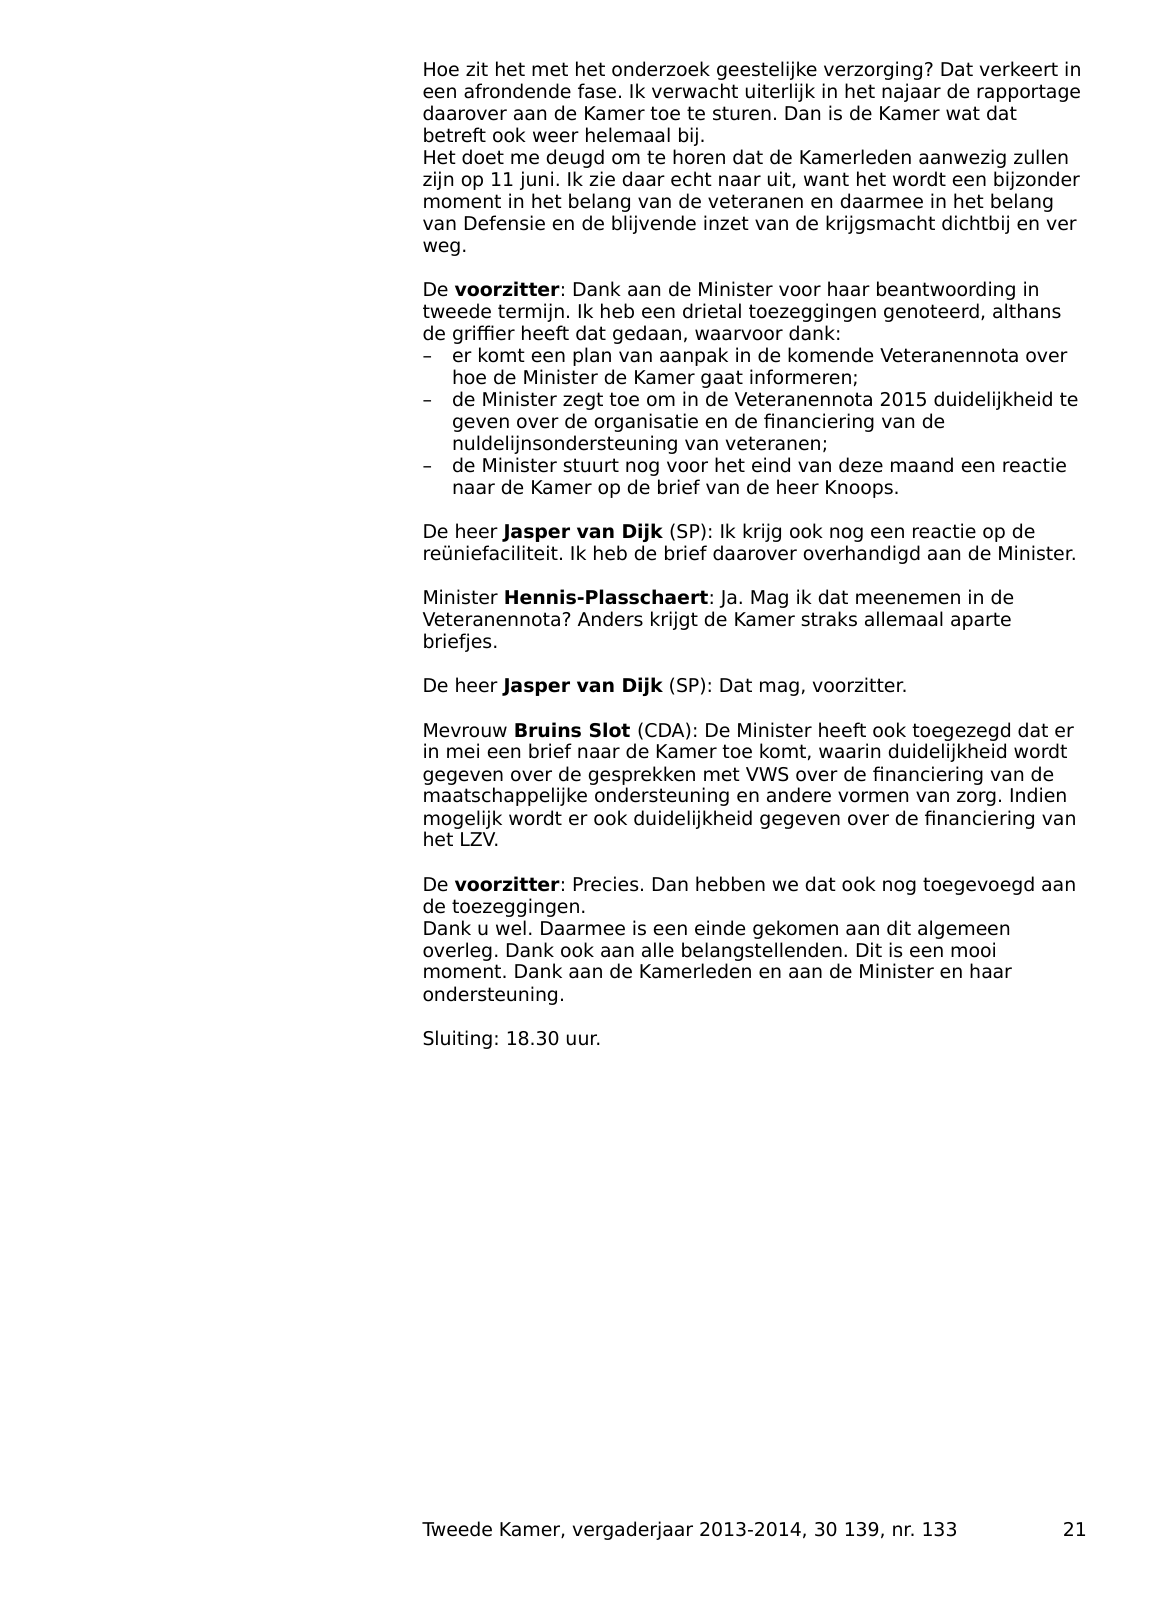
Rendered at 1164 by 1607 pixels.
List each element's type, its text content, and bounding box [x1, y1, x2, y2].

text De heer Jasper van Dijk (SP): Dat mag, voorzitter. [422, 675, 1087, 697]
text Sluiting: 18.30 uur. [422, 1028, 1087, 1049]
text Dank u wel. Daarmee is een einde gekomen aan dit algemeen overleg. Dank ook aan alle belangstellenden. Dit is een mooi moment. Dank aan de Kamerleden en aan de Minister en haar ondersteuning. [422, 917, 1087, 1005]
text – de Minister stuurt nog voor het eind van deze maand een reactie naar de Kamer op de brief van de heer Knoops. [422, 455, 1087, 499]
text Hoe zit het met het onderzoek geestelijke verzorging? Dat verkeert in een afrondende fase. Ik verwacht uiterlijk in het najaar de rapportage daarover aan de Kamer toe te sturen. Dan is de Kamer wat dat betreft ook weer helemaal bij. [422, 59, 1087, 147]
text De heer Jasper van Dijk (SP): Ik krijg ook nog een reactie op de reüniefaciliteit. Ik heb de brief daarover overhandigd aan de Minister. [422, 521, 1087, 565]
text Het doet me deugd om te horen dat de Kamerleden aanwezig zullen zijn op 11 juni. Ik zie daar echt naar uit, want het wordt een bijzonder moment in het belang van de veteranen en daarmee in het belang van Defensie en de blijvende inzet van de krijgsmacht dichtbij en ver weg. [422, 147, 1087, 257]
text – de Minister zegt toe om in de Veteranennota 2015 duidelijkheid te geven over de organisatie en de financiering van de nuldelijnsondersteuning van veteranen; [422, 389, 1087, 455]
text De voorzitter: Precies. Dan hebben we dat ook nog toegevoegd aan de toezeggingen. [422, 873, 1087, 917]
text Minister Hennis-Plasschaert: Ja. Mag ik dat meenemen in de Veteranennota? Anders krijgt de Kamer straks allemaal aparte briefjes. [422, 587, 1087, 653]
text – er komt een plan van aanpak in de komende Veteranennota over hoe de Minister de Kamer gaat informeren; [422, 345, 1087, 389]
text De voorzitter: Dank aan de Minister voor haar beantwoording in tweede termijn. Ik heb een drietal toezeggingen genoteerd, althans de griffier heeft dat gedaan, waarvoor dank: [422, 279, 1087, 345]
text Mevrouw Bruins Slot (CDA): De Minister heeft ook toegezegd dat er in mei een brief naar de Kamer toe komt, waarin duidelijkheid wordt gegeven over de gesprekken met VWS over de financiering van de maatschappelijke ondersteuning en andere vormen van zorg. Indien mogelijk wordt er ook duidelijkheid gegeven over de financiering van het LZV. [422, 719, 1087, 851]
